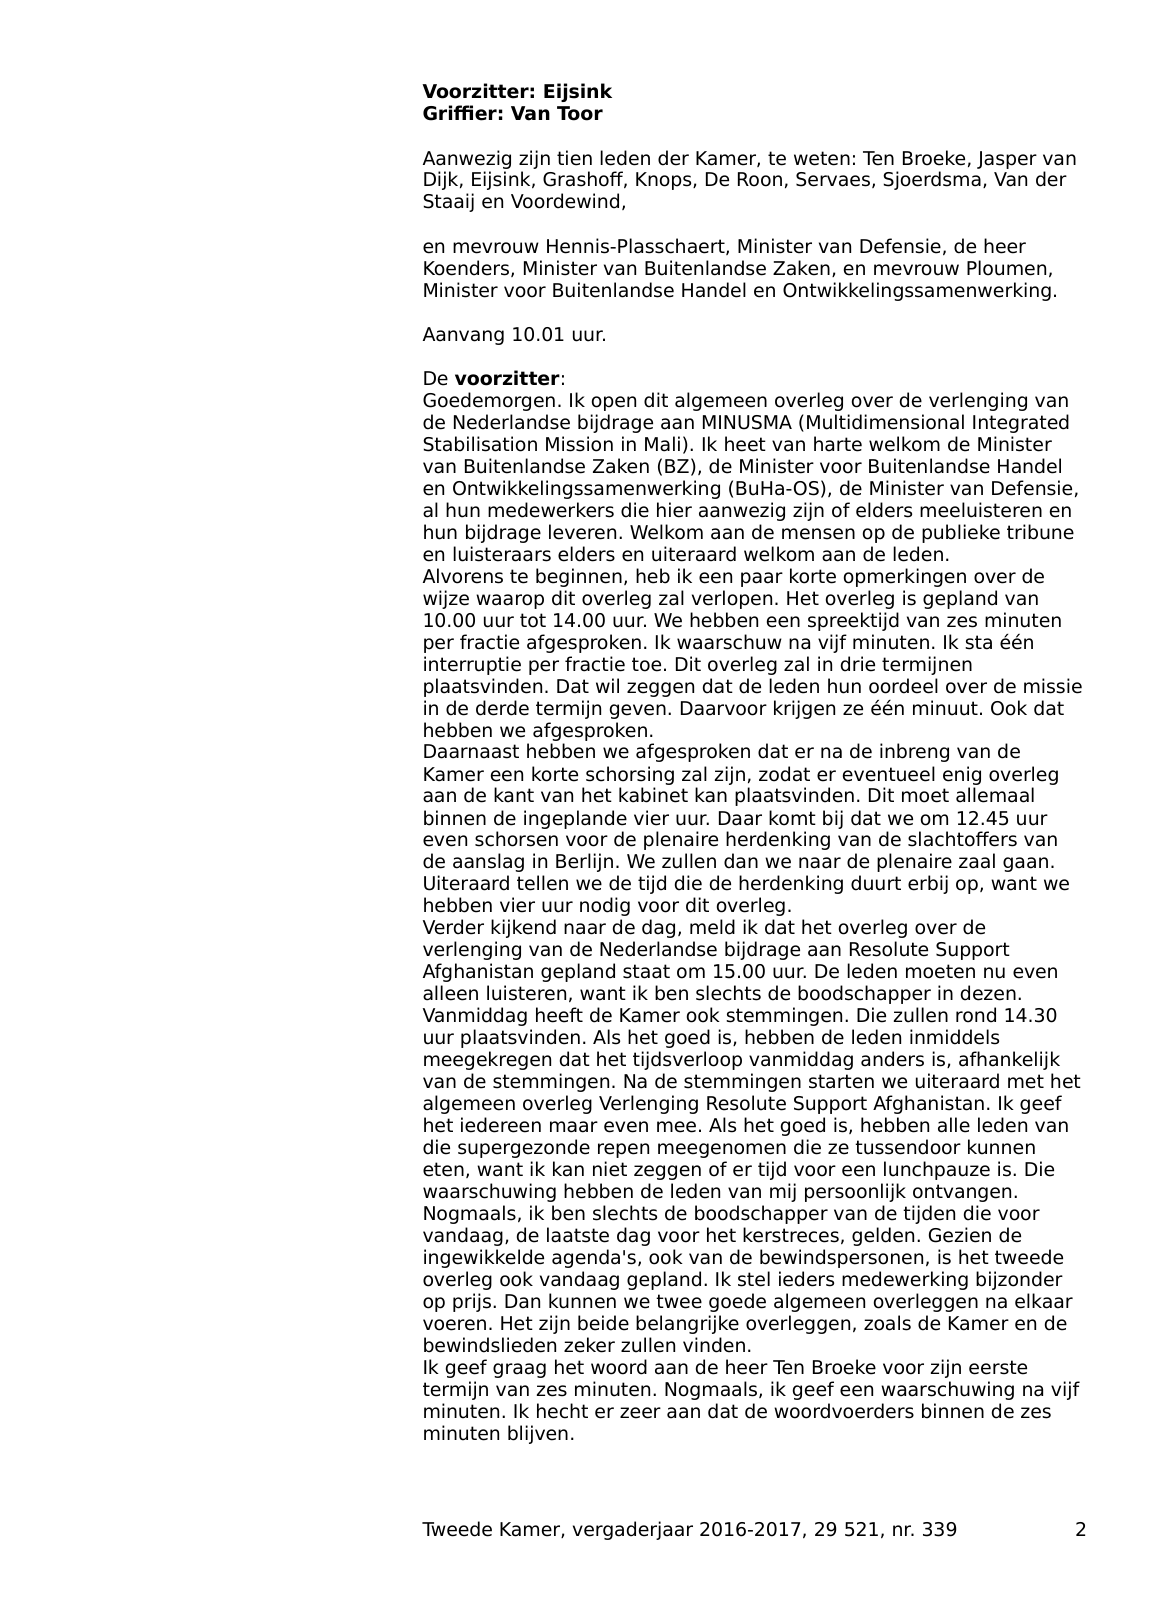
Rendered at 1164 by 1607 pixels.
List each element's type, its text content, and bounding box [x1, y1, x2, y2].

text Alvorens te beginnen, heb ik een paar korte opmerkingen over de wijze waarop dit overleg zal verlopen. Het overleg is gepland van 10.00 uur tot 14.00 uur. We hebben een spreektijd van zes minuten per fractie afgesproken. Ik waarschuw na vijf minuten. Ik sta één interruptie per fractie toe. Dit overleg zal in drie termijnen plaatsvinden. Dat wil zeggen dat de leden hun oordeel over de missie in de derde termijn geven. Daarvoor krijgen ze één minuut. Ook dat hebben we afgesproken. [422, 566, 1087, 741]
text Ik geef graag het woord aan de heer Ten Broeke voor zijn eerste termijn van zes minuten. Nogmaals, ik geef een waarschuwing na vijf minuten. Ik hecht er zeer aan dat de woordvoerders binnen de zes minuten blijven. [422, 1357, 1087, 1445]
text Verder kijkend naar de dag, meld ik dat het overleg over de verlenging van de Nederlandse bijdrage aan Resolute Support Afghanistan gepland staat om 15.00 uur. De leden moeten nu even alleen luisteren, want ik ben slechts de boodschapper in dezen. Vanmiddag heeft de Kamer ook stemmingen. Die zullen rond 14.30 uur plaatsvinden. Als het goed is, hebben de leden inmiddels meegekregen dat het tijdsverloop vanmiddag anders is, afhankelijk van de stemmingen. Na de stemmingen starten we uiteraard met het algemeen overleg Verlenging Resolute Support Afghanistan. Ik geef het iedereen maar even mee. Als het goed is, hebben alle leden van die supergezonde repen meegenomen die ze tussendoor kunnen eten, want ik kan niet zeggen of er tijd voor een lunchpauze is. Die waarschuwing hebben de leden van mij persoonlijk ontvangen. Nogmaals, ik ben slechts de boodschapper van de tijden die voor vandaag, de laatste dag voor het kerstreces, gelden. Gezien de ingewikkelde agenda's, ook van de bewindspersonen, is het tweede overleg ook vandaag gepland. Ik stel ieders medewerking bijzonder op prijs. Dan kunnen we twee goede algemeen overleggen na elkaar voeren. Het zijn beide belangrijke overleggen, zoals de Kamer en de bewindslieden zeker zullen vinden. [422, 917, 1087, 1357]
text Griffier: Van Toor [422, 103, 1087, 125]
text De voorzitter: [422, 368, 1087, 390]
text en mevrouw Hennis-Plasschaert, Minister van Defensie, de heer Koenders, Minister van Buitenlandse Zaken, en mevrouw Ploumen, Minister voor Buitenlandse Handel en Ontwikkelingssamenwerking. [422, 236, 1087, 301]
text Aanvang 10.01 uur. [422, 324, 1087, 346]
text Aanwezig zijn tien leden der Kamer, te weten: Ten Broeke, Jasper van Dijk, Eijsink, Grashoff, Knops, De Roon, Servaes, Sjoerdsma, Van der Staaij en Voordewind, [422, 147, 1087, 213]
text Voorzitter: Eijsink [422, 81, 1087, 103]
text Daarnaast hebben we afgesproken dat er na de inbreng van de Kamer een korte schorsing zal zijn, zodat er eventueel enig overleg aan de kant van het kabinet kan plaatsvinden. Dit moet allemaal binnen de ingeplande vier uur. Daar komt bij dat we om 12.45 uur even schorsen voor de plenaire herdenking van de slachtoffers van de aanslag in Berlijn. We zullen dan we naar de plenaire zaal gaan. Uiteraard tellen we de tijd die de herdenking duurt erbij op, want we hebben vier uur nodig voor dit overleg. [422, 741, 1087, 917]
text Goedemorgen. Ik open dit algemeen overleg over de verlenging van de Nederlandse bijdrage aan MINUSMA (Multidimensional Integrated Stabilisation Mission in Mali). Ik heet van harte welkom de Minister van Buitenlandse Zaken (BZ), de Minister voor Buitenlandse Handel en Ontwikkelingssamenwerking (BuHa-OS), de Minister van Defensie, al hun medewerkers die hier aanwezig zijn of elders meeluisteren en hun bijdrage leveren. Welkom aan de mensen op de publieke tribune en luisteraars elders en uiteraard welkom aan de leden. [422, 390, 1087, 566]
